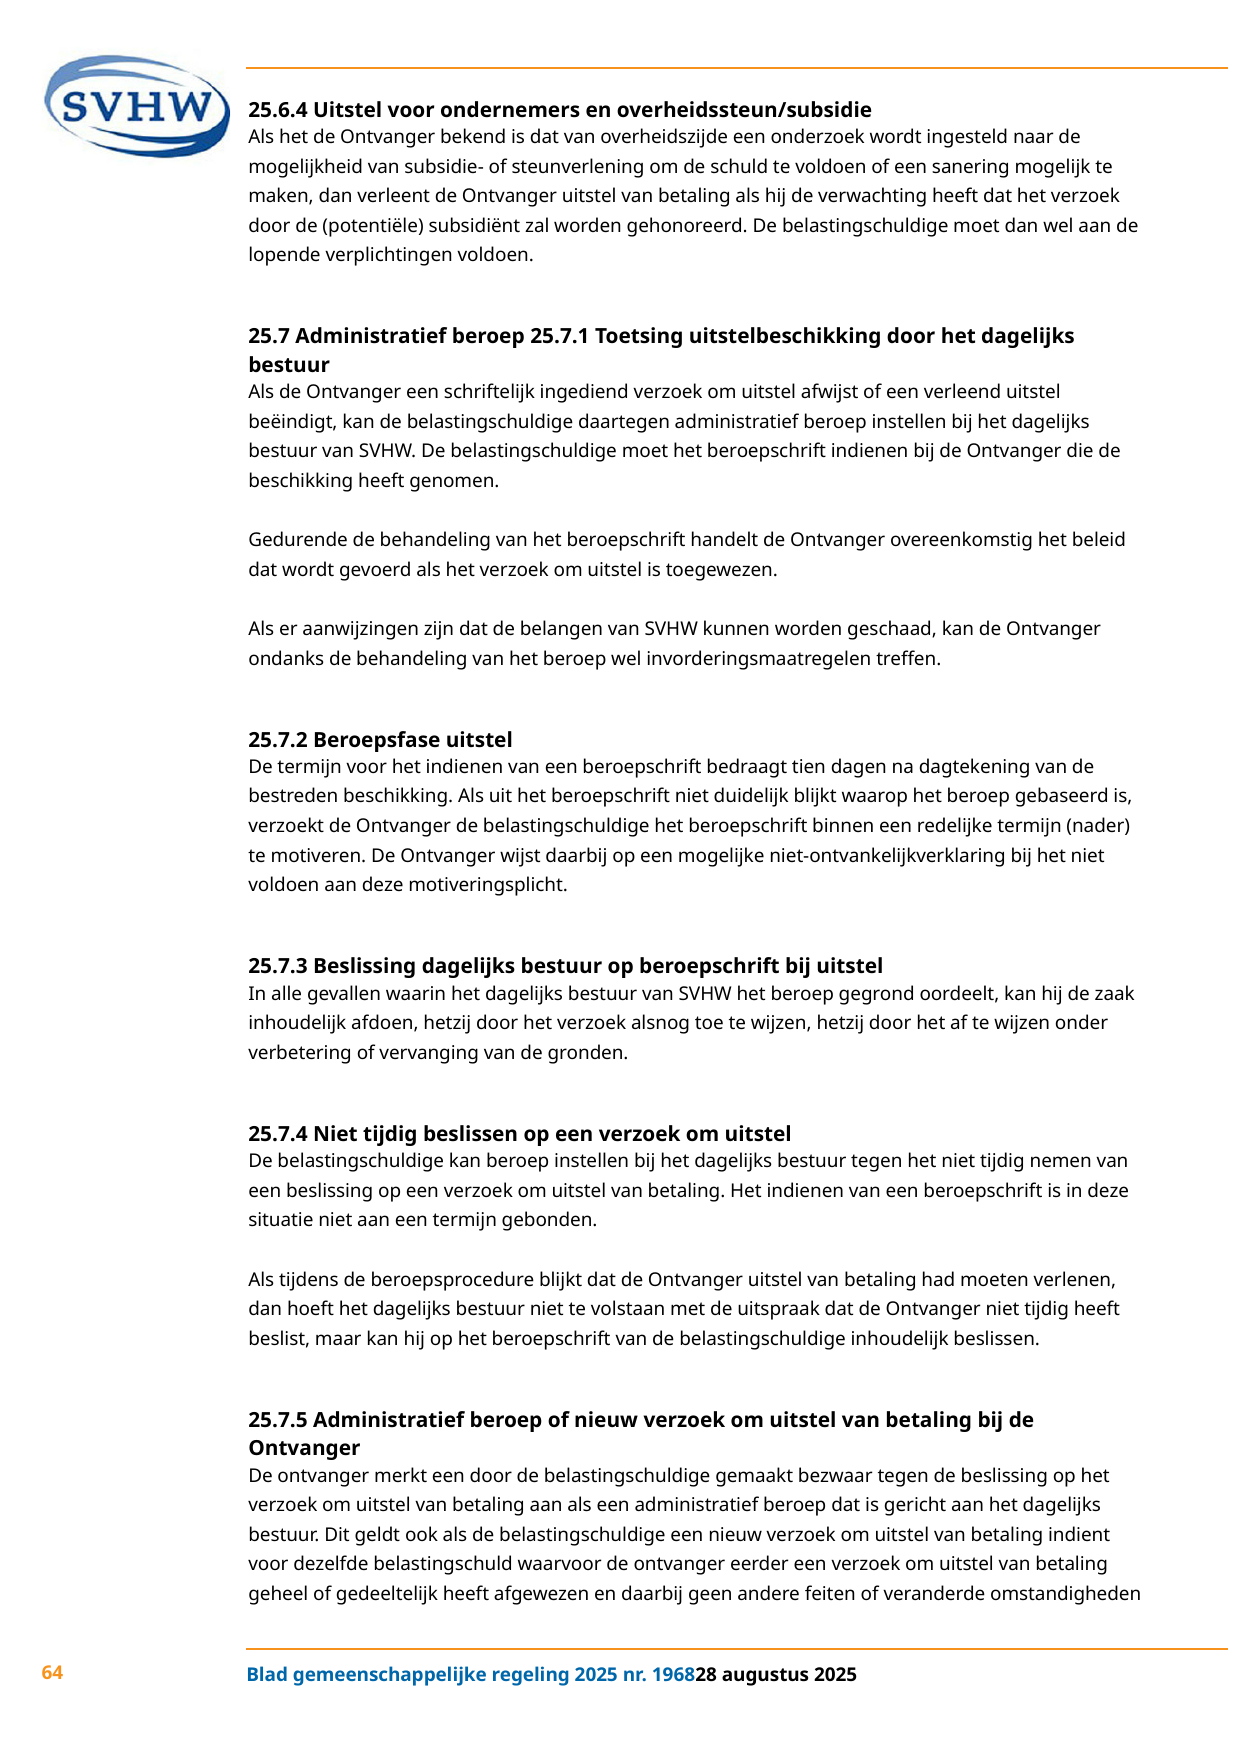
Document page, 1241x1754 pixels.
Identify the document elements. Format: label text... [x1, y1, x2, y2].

text 25.7.4 Niet tijdig beslissen op een verzoek om uitstel [248, 1119, 1152, 1147]
text De termijn voor het indienen van een beroepschrift bedraagt tien dagen na dagtekening van de bestreden beschikking. Als uit het beroepschrift niet duidelijk blijkt waarop het beroep gebaseerd is, verzoekt de Ontvanger de belastingschuldige het beroepschrift binnen een redelijke termijn (nader) te motiveren. De Ontvanger wijst daarbij op een mogelijke niet-ontvankelijkverklaring bij het niet voldoen aan deze motiveringsplicht. [248, 753, 1152, 897]
text 25.7.2 Beroepsfase uitstel [248, 725, 1152, 753]
text Gedurende de behandeling van het beroepschrift handelt de Ontvanger overeenkomstig het beleid dat wordt gevoerd als het verzoek om uitstel is toegewezen. [248, 526, 1152, 582]
text 25.7.5 Administratief beroep of nieuw verzoek om uitstel van betaling bij de Ontvanger [248, 1405, 1152, 1462]
text Als er aanwijzingen zijn dat de belangen van SVHW kunnen worden geschaad, kan de Ontvanger ondanks de behandeling van het beroep wel invorderingsmaatregelen treffen. [248, 615, 1152, 670]
text De belastingschuldige kan beroep instellen bij het dagelijks bestuur tegen het niet tijdig nemen van een beslissing op een verzoek om uitstel van betaling. Het indienen van een beroepschrift is in deze situatie niet aan een termijn gebonden. [248, 1147, 1152, 1232]
text Als de Ontvanger een schriftelijk ingediend verzoek om uitstel afwijst of een verleend uitstel beëindigt, kan de belastingschuldige daartegen administratief beroep instellen bij het dagelijks bestuur van SVHW. De belastingschuldige moet het beroepschrift indienen bij de Ontvanger die de beschikking heeft genomen. [248, 378, 1152, 493]
text In alle gevallen waarin het dagelijks bestuur van SVHW het beroep gegrond oordeelt, kan hij de zaak inhoudelijk afdoen, hetzij door het verzoek alsnog toe te wijzen, hetzij door het af te wijzen onder verbetering of vervanging van de gronden. [248, 980, 1152, 1065]
text De ontvanger merkt een door de belastingschuldige gemaakt bezwaar tegen de beslissing op het verzoek om uitstel van betaling aan als een administratief beroep dat is gericht aan het dagelijks bestuur. Dit geldt ook als de belastingschuldige een nieuw verzoek om uitstel van betaling indient voor dezelfde belastingschuld waarvoor de ontvanger eerder een verzoek om uitstel van betaling geheel of gedeeltelijk heeft afgewezen en daarbij geen andere feiten of veranderde omstandigheden [248, 1462, 1152, 1606]
text 25.7.3 Beslissing dagelijks bestuur op beroepschrift bij uitstel [248, 951, 1152, 980]
text 25.7 Administratief beroep 25.7.1 Toetsing uitstelbeschikking door het dagelijks bestuur [248, 322, 1152, 378]
text Als tijdens de beroepsprocedure blijkt dat de Ontvanger uitstel van betaling had moeten verlenen, dan hoeft het dagelijks bestuur niet te volstaan met de uitspraak dat de Ontvanger niet tijdig heeft beslist, maar kan hij op het beroepschrift van de belastingschuldige inhoudelijk beslissen. [248, 1266, 1152, 1351]
picture [41, 47, 231, 172]
text 25.6.4 Uitstel voor ondernemers en overheidssteun/subsidie [248, 95, 1152, 123]
text Als het de Ontvanger bekend is dat van overheidszijde een onderzoek wordt ingesteld naar de mogelijkheid van subsidie- of steunverlening om de schuld te voldoen of een sanering mogelijk te maken, dan verleent de Ontvanger uitstel van betaling als hij de verwachting heeft dat het verzoek door de (potentiële) subsidiënt zal worden gehonoreerd. De belastingschuldige moet dan wel aan de lopende verplichtingen voldoen. [248, 123, 1152, 267]
